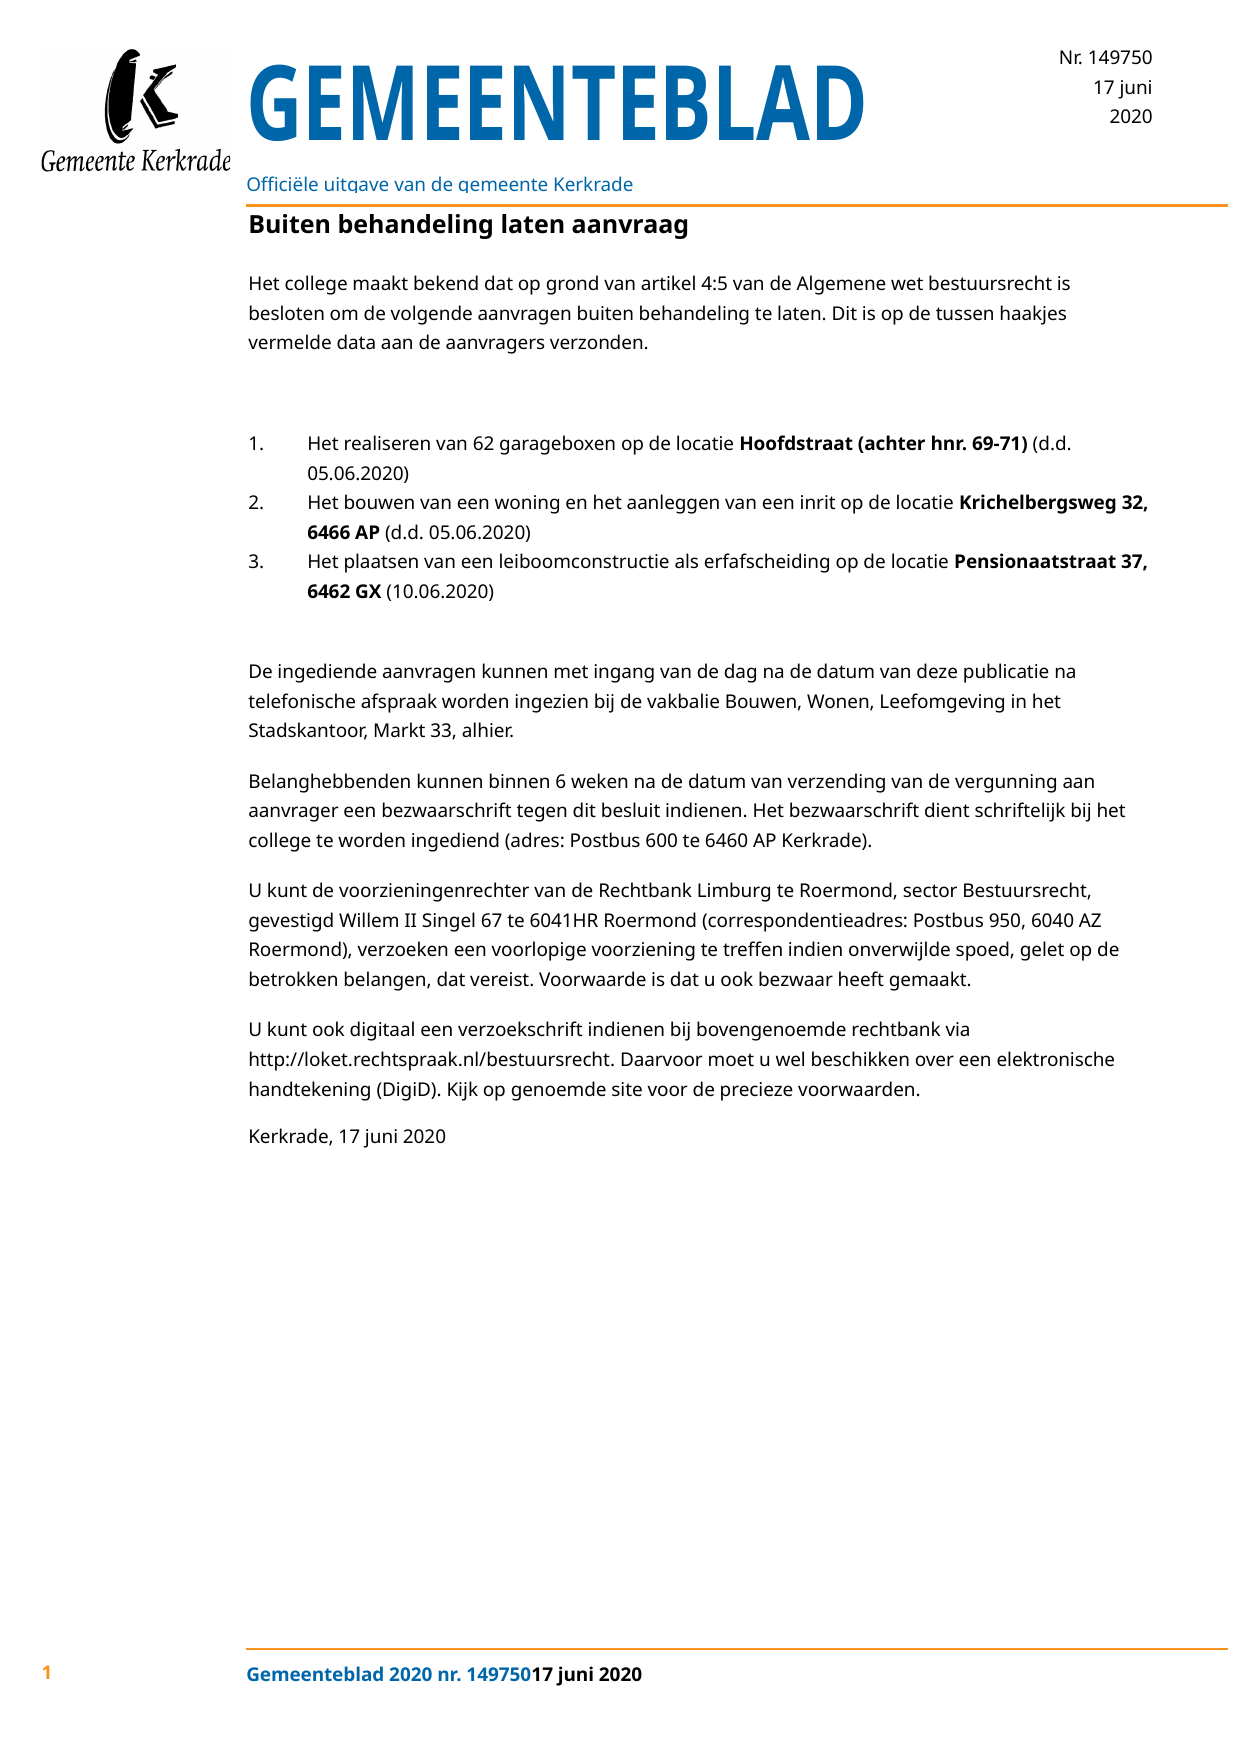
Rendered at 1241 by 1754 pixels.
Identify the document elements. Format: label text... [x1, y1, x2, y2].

text De ingediende aanvragen kunnen met ingang van de dag na de datum van deze publicatie na telefonische afspraak worden ingezien bij de vakbalie Bouwen, Wonen, Leefomgeving in het Stadskantoor, Markt 33, alhier. [248, 658, 1152, 743]
text Belanghebbenden kunnen binnen 6 weken na de datum van verzending van de vergunning aan aanvrager een bezwaarschrift tegen dit besluit indienen. Het bezwaarschrift dient schriftelijk bij het college te worden ingediend (adres: Postbus 600 te 6460 AP Kerkrade). [248, 768, 1152, 853]
text Het college maakt bekend dat op grond van artikel 4:5 van de Algemene wet bestuursrecht is besloten om de volgende aanvragen buiten behandeling te laten. Dit is op de tussen haakjes vermelde data aan de aanvragers verzonden. [248, 270, 1152, 355]
list Het bouwen van een woning en het aanleggen van een inrit op de locatie Krichelbergsweg 32, 6466 AP (d.d. 05.06.2020) [248, 489, 1152, 545]
picture [41, 47, 231, 172]
list Het realiseren van 62 garageboxen op de locatie Hoofdstraat (achter hnr. 69-71) (d.d. 05.06.2020) [248, 430, 1152, 486]
text U kunt de voorzieningenrechter van de Rechtbank Limburg te Roermond, sector Bestuursrecht, gevestigd Willem II Singel 67 te 6041HR Roermond (correspondentieadres: Postbus 950, 6040 AZ Roermond), verzoeken een voorlopige voorziening te treffen indien onverwijlde spoed, gelet op de betrokken belangen, dat vereist. Voorwaarde is dat u ook bezwaar heeft gemaakt. [248, 877, 1152, 992]
text U kunt ook digitaal een verzoekschrift indienen bij bovengenoemde rechtbank via http://loket.rechtspraak.nl/bestuursrecht. Daarvoor moet u wel beschikken over een elektronische handtekening (DigiD). Kijk op genoemde site voor de precieze voorwaarden. [248, 1017, 1152, 1101]
text Buiten behandeling laten aanvraag [248, 207, 1152, 241]
list Het plaatsen van een leiboomconstructie als erfafscheiding op de locatie Pensionaatstraat 37, 6462 GX (10.06.2020) [248, 549, 1152, 604]
text Kerkrade, 17 juni 2020 [248, 1123, 1152, 1149]
